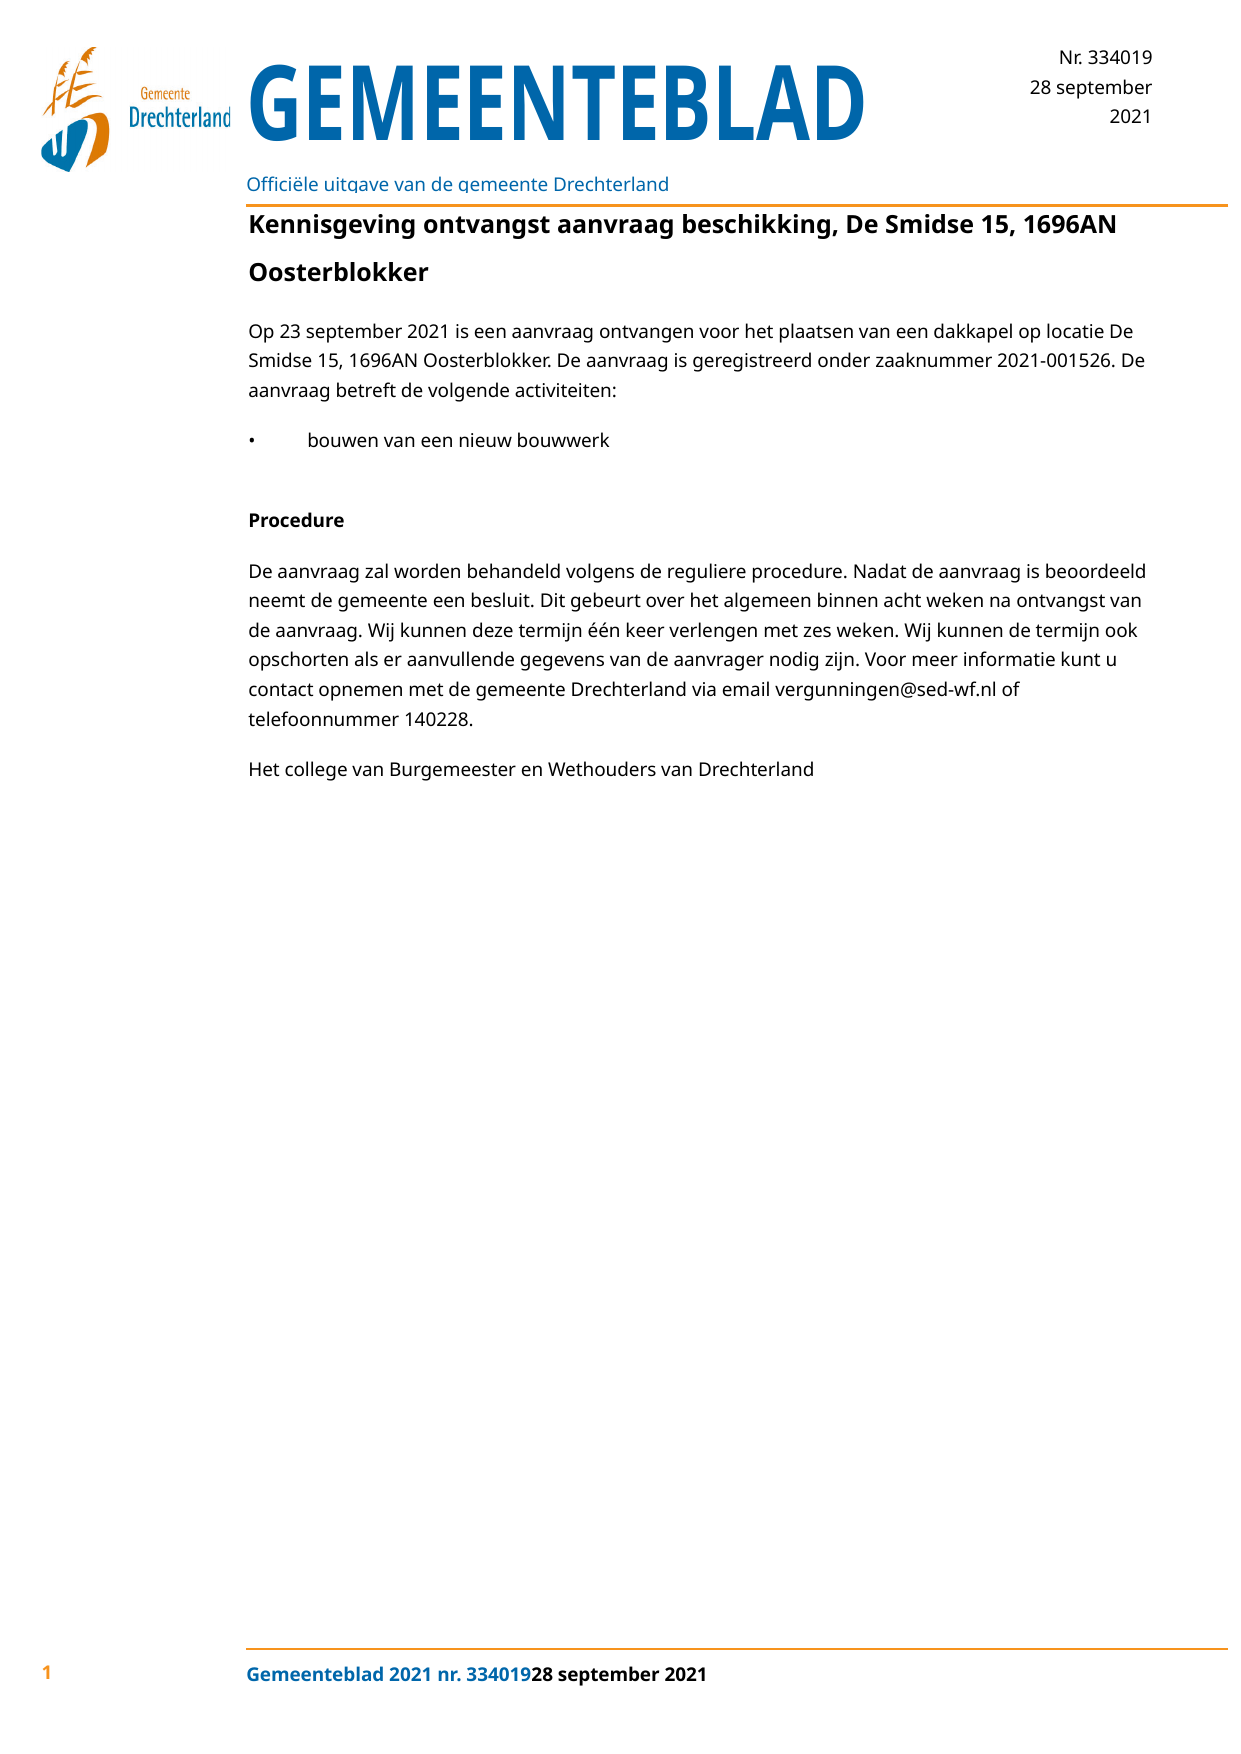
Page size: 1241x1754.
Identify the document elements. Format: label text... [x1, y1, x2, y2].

text Op 23 september 2021 is een aanvraag ontvangen voor het plaatsen van een dakkapel op locatie De Smidse 15, 1696AN Oosterblokker. De aanvraag is geregistreerd onder zaaknummer 2021-001526. De aanvraag betreft de volgende activiteiten: [248, 318, 1152, 403]
picture [41, 158, 64, 172]
text De aanvraag zal worden behandeld volgens de reguliere procedure. Nadat de aanvraag is beoordeeld neemt de gemeente een besluit. Dit gebeurt over het algemeen binnen acht weken na ontvangst van de aanvraag. Wij kunnen deze termijn één keer verlengen met zes weken. Wij kunnen de termijn ook opschorten als er aanvullende gegevens van de aanvrager nodig zijn. Voor meer informatie kunt u contact opnemen met de gemeente Drechterland via email vergunningen@sed-wf.nl of telefoonnummer 140228. [248, 558, 1152, 732]
picture [41, 47, 231, 172]
text Het college van Burgemeester en Wethouders van Drechterland [248, 756, 1152, 782]
list bouwen van een nieuw bouwwerk [248, 427, 1152, 453]
text Procedure [248, 507, 1152, 533]
text Kennisgeving ontvangst aanvraag beschikking, De Smidse 15, 1696AN Oosterblokker [248, 207, 1152, 288]
picture [226, 115, 231, 124]
